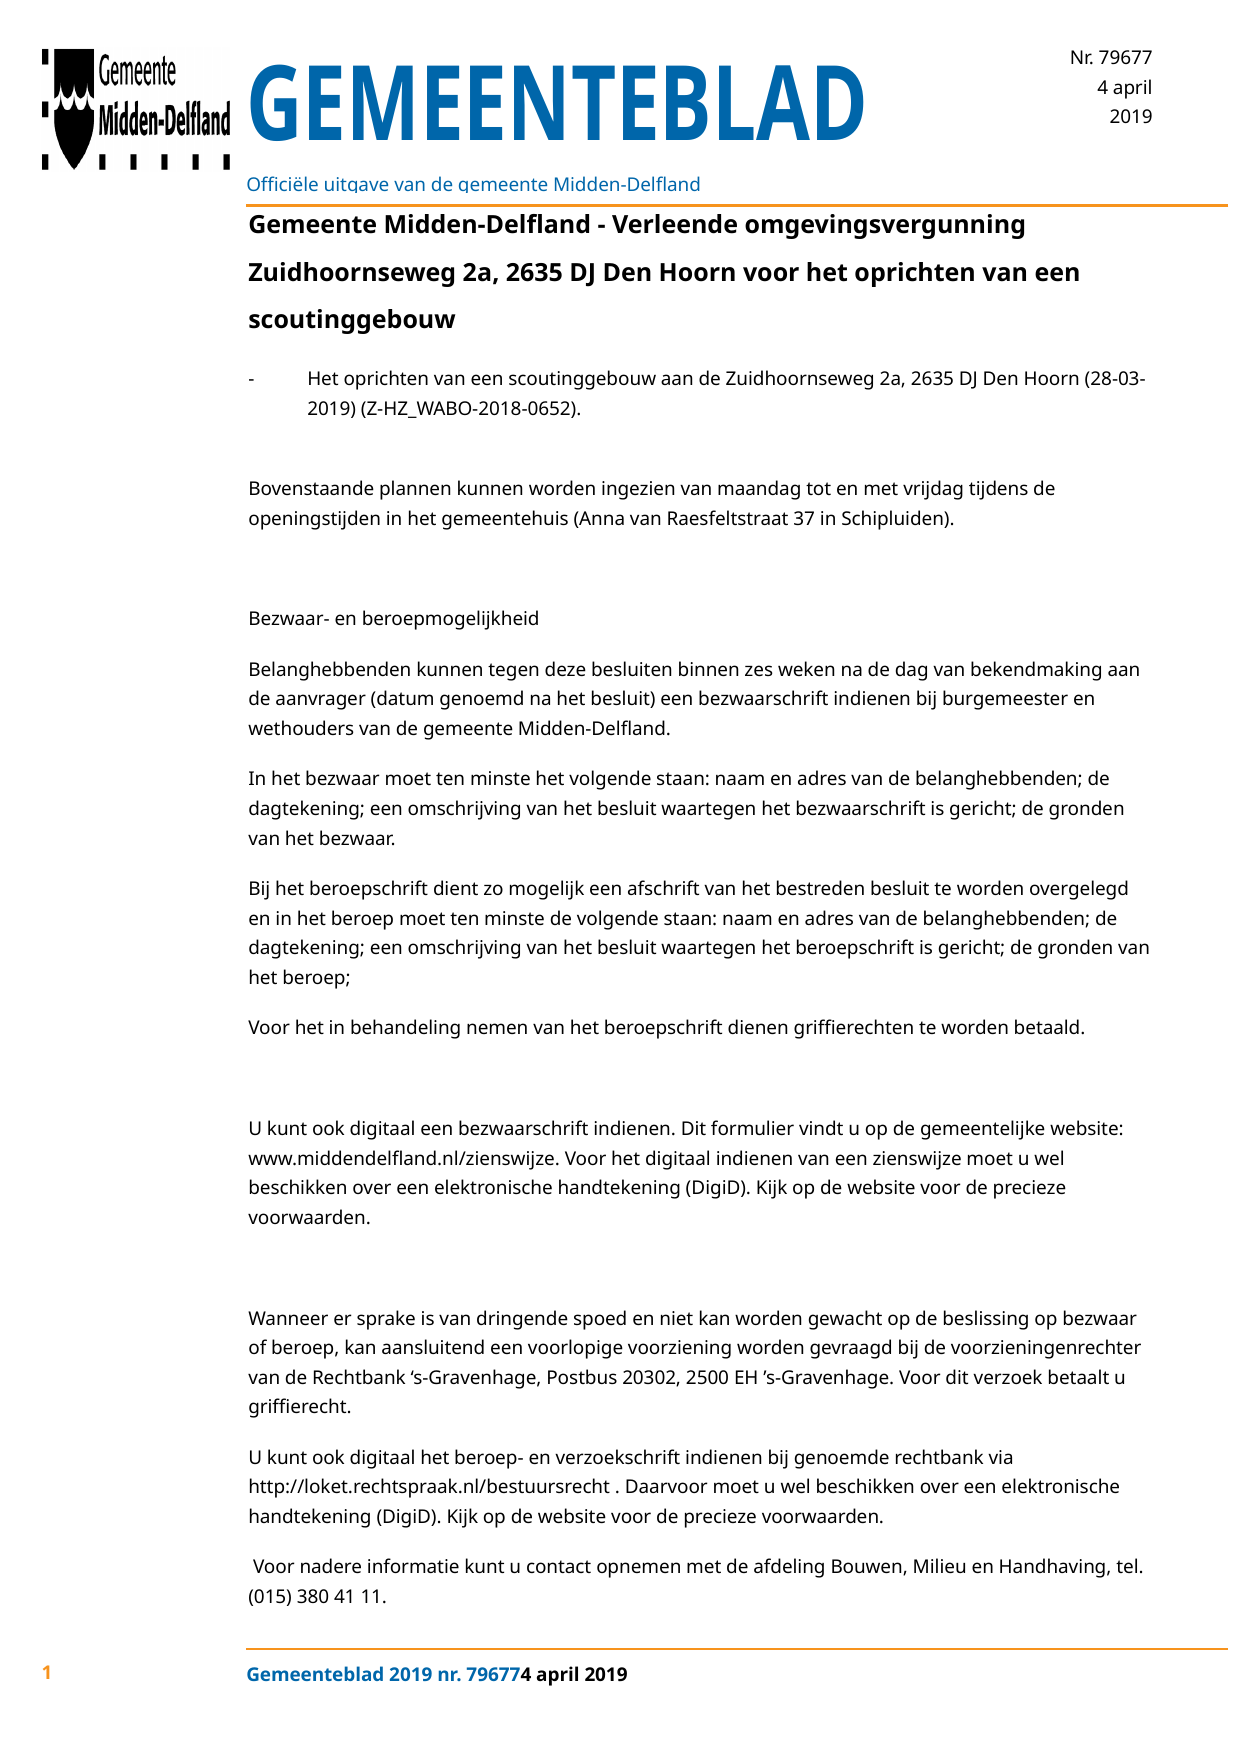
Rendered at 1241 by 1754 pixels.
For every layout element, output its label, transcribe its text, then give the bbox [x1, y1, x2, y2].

picture [41, 47, 231, 172]
text Bezwaar- en beroepmogelijkheid [248, 606, 1152, 631]
text Voor het in behandeling nemen van het beroepschrift dienen griffierechten te worden betaald. [248, 1014, 1152, 1040]
text In het bezwaar moet ten minste het volgende staan: naam en adres van de belanghebbenden; de dagtekening; een omschrijving van het besluit waartegen het bezwaarschrift is gericht; de gronden van het bezwaar. [248, 766, 1152, 850]
text Gemeente Midden-Delfland - Verleende omgevingsvergunning Zuidhoornseweg 2a, 2635 DJ Den Hoorn voor het oprichten van een scoutinggebouw [248, 207, 1152, 336]
text U kunt ook digitaal een bezwaarschrift indienen. Dit formulier vindt u op de gemeentelijke website: www.middendelfland.nl/zienswijze. Voor het digitaal indienen van een zienswijze moet u wel beschikken over een elektronische handtekening (DigiD). Kijk op de website voor de precieze voorwaarden. [248, 1115, 1152, 1229]
text Bovenstaande plannen kunnen worden ingezien van maandag tot en met vrijdag tijdens de openingstijden in het gemeentehuis (Anna van Raesfeltstraat 37 in Schipluiden). [248, 475, 1152, 530]
text U kunt ook digitaal het beroep- en verzoekschrift indienen bij genoemde rechtbank via http://loket.rechtspraak.nl/bestuursrecht . Daarvoor moet u wel beschikken over een elektronische handtekening (DigiD). Kijk op de website voor de precieze voorwaarden. [248, 1444, 1152, 1529]
text Belanghebbenden kunnen tegen deze besluiten binnen zes weken na de dag van bekendmaking aan de aanvrager (datum genoemd na het besluit) een bezwaarschrift indienen bij burgemeester en wethouders van de gemeente Midden-Delfland. [248, 656, 1152, 741]
text Voor nadere informatie kunt u contact opnemen met de afdeling Bouwen, Milieu en Handhaving, tel. (015) 380 41 11. [248, 1553, 1152, 1609]
text Wanneer er sprake is van dringende spoed en niet kan worden gewacht op de beslissing op bezwaar of beroep, kan aansluitend een voorlopige voorziening worden gevraagd bij de voorzieningenrechter van de Rechtbank ‘s-Gravenhage, Postbus 20302, 2500 EH ’s-Gravenhage. Voor dit verzoek betaalt u griffierecht. [248, 1305, 1152, 1419]
list Het oprichten van een scoutinggebouw aan de Zuidhoornseweg 2a, 2635 DJ Den Hoorn (28-03-2019) (Z-HZ_WABO-2018-0652). [248, 366, 1152, 421]
text Bij het beroepschrift dient zo mogelijk een afschrift van het bestreden besluit te worden overgelegd en in het beroep moet ten minste de volgende staan: naam en adres van de belanghebbenden; de dagtekening; een omschrijving van het besluit waartegen het beroepschrift is gericht; de gronden van het beroep; [248, 875, 1152, 989]
